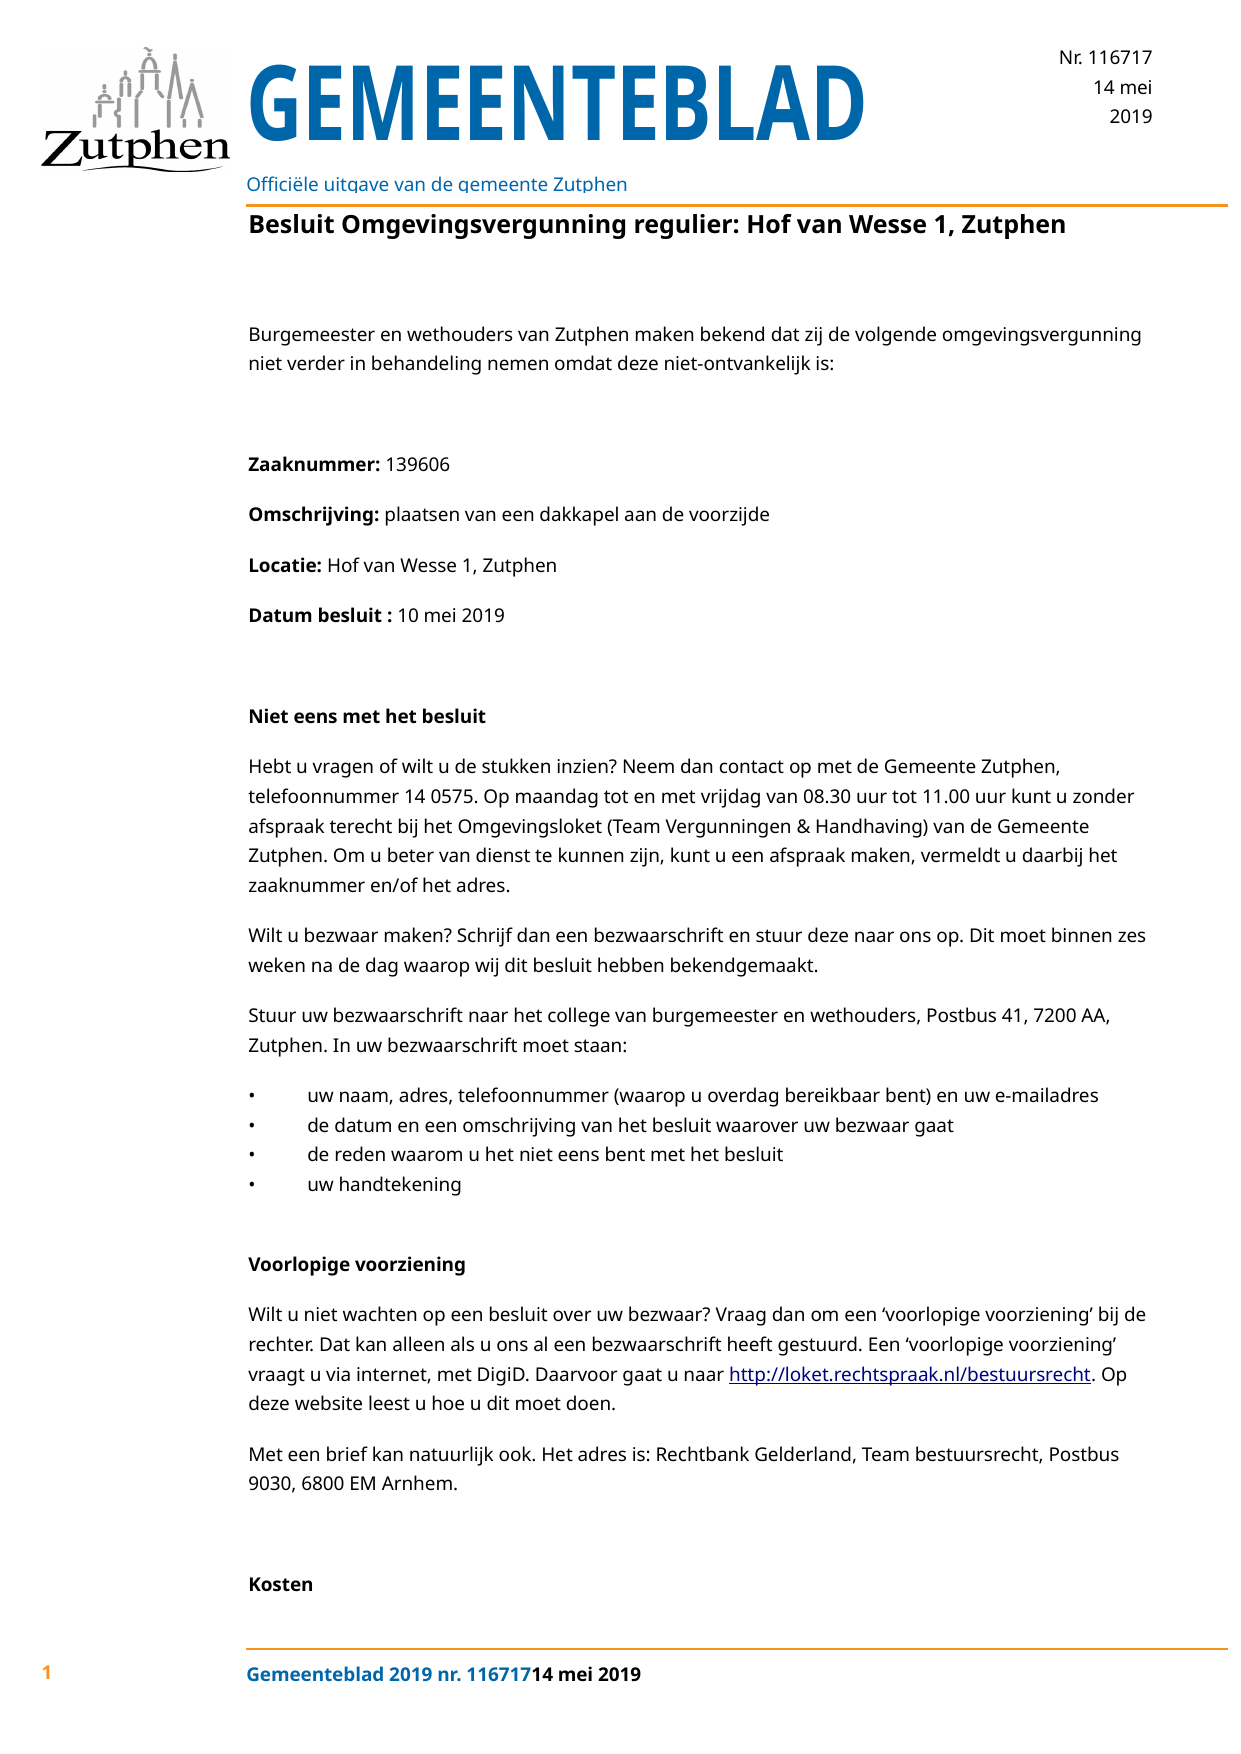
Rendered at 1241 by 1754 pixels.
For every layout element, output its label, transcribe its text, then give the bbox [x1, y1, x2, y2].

text Zaaknummer: 139606 [248, 451, 1152, 477]
text Datum besluit : 10 mei 2019 [248, 602, 1152, 628]
text Stuur uw bezwaarschrift naar het college van burgemeester en wethouders, Postbus 41, 7200 AA, Zutphen. In uw bezwaarschrift moet staan: [248, 1002, 1152, 1058]
text Voorlopige voorziening [248, 1251, 1152, 1277]
text Locatie: Hof van Wesse 1, Zutphen [248, 552, 1152, 578]
text Hebt u vragen of wilt u de stukken inzien? Neem dan contact op met de Gemeente Zutphen, telefoonnummer 14 0575. Op maandag tot en met vrijdag van 08.30 uur tot 11.00 uur kunt u zonder afspraak terecht bij het Omgevingsloket (Team Vergunningen & Handhaving) van de Gemeente Zutphen. Om u beter van dienst te kunnen zijn, kunt u een afspraak maken, vermeldt u daarbij het zaaknummer en/of het adres. [248, 754, 1152, 898]
text Omschrijving: plaatsen van een dakkapel aan de voorzijde [248, 502, 1152, 527]
text Met een brief kan natuurlijk ook. Het adres is: Rechtbank Gelderland, Team bestuursrecht, Postbus 9030, 6800 EM Arnhem. [248, 1441, 1152, 1496]
picture [41, 47, 231, 172]
list uw naam, adres, telefoonnummer (waarop u overdag bereikbaar bent) en uw e-mailadres [248, 1082, 1152, 1108]
text Besluit Omgevingsvergunning regulier: Hof van Wesse 1, Zutphen [248, 207, 1152, 241]
text Wilt u bezwaar maken? Schrijf dan een bezwaarschrift en stuur deze naar ons op. Dit moet binnen zes weken na de dag waarop wij dit besluit hebben bekendgemaakt. [248, 922, 1152, 978]
list de datum en een omschrijving van het besluit waarover uw bezwaar gaat [248, 1112, 1152, 1138]
text Niet eens met het besluit [248, 703, 1152, 729]
text Wilt u niet wachten op een besluit over uw bezwaar? Vraag dan om een ‘voorlopige voorziening’ bij de rechter. Dat kan alleen als u ons al een bezwaarschrift heeft gestuurd. Een ‘voorlopige voorziening’ vraagt u via internet, met DigiD. Daarvoor gaat u naar http://loket.rechtspraak.nl/bestuursrecht. Op deze website leest u hoe u dit moet doen. [248, 1302, 1152, 1416]
list uw handtekening [248, 1171, 1152, 1197]
list de reden waarom u het niet eens bent met het besluit [248, 1142, 1152, 1167]
text Kosten [248, 1571, 1152, 1597]
text Burgemeester en wethouders van Zutphen maken bekend dat zij de volgende omgevingsvergunning niet verder in behandeling nemen omdat deze niet-ontvankelijk is: [248, 321, 1152, 376]
